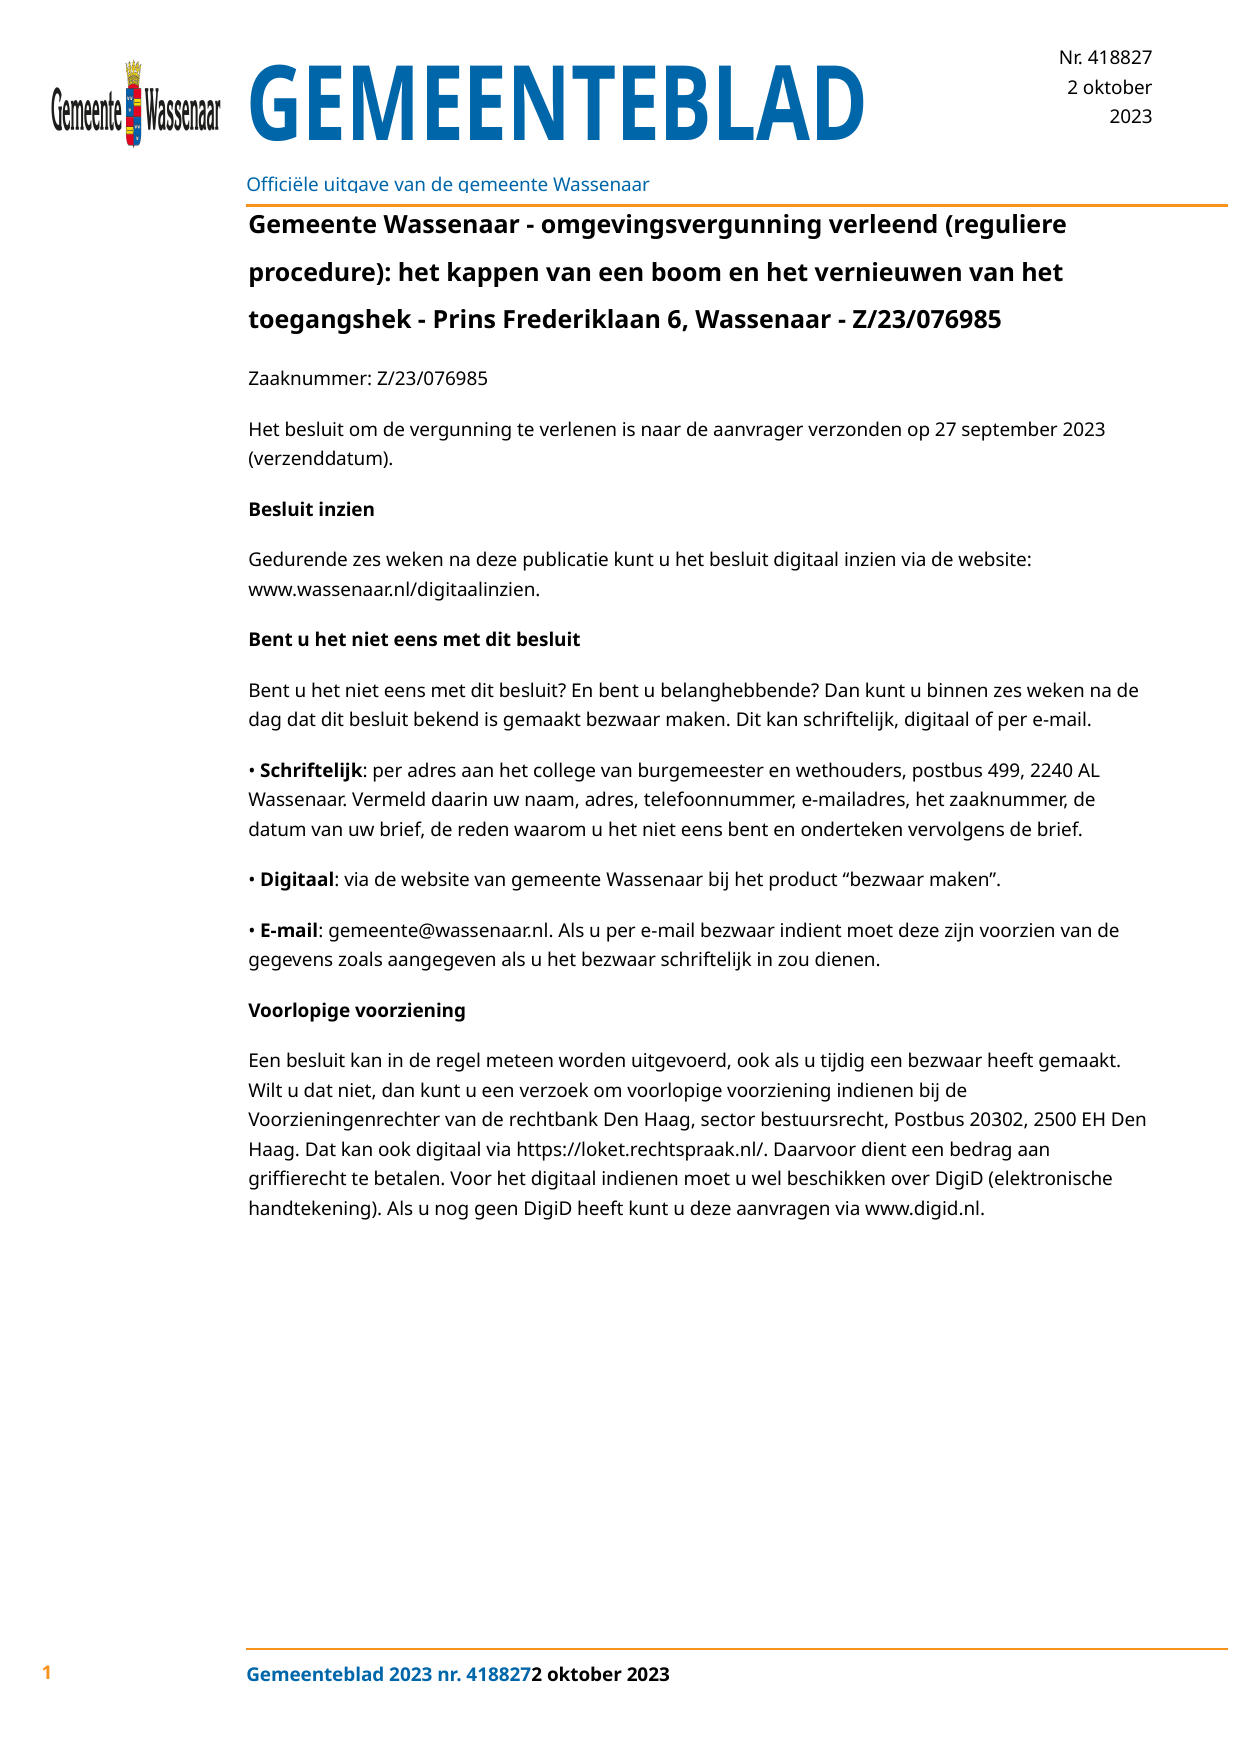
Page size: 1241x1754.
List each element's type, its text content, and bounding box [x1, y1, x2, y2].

text Gemeente Wassenaar - omgevingsvergunning verleend (reguliere procedure): het kappen van een boom en het vernieuwen van het toegangshek - Prins Frederiklaan 6, Wassenaar - Z/23/076985 [248, 207, 1152, 336]
text Het besluit om de vergunning te verlenen is naar de aanvrager verzonden op 27 september 2023 (verzenddatum). [248, 416, 1152, 471]
text Besluit inzien [248, 496, 1152, 522]
picture [41, 47, 231, 172]
text • Schriftelijk: per adres aan het college van burgemeester en wethouders, postbus 499, 2240 AL Wassenaar. Vermeld daarin uw naam, adres, telefoonnummer, e-mailadres, het zaaknummer, de datum van uw brief, de reden waarom u het niet eens bent en onderteken vervolgens de brief. [248, 757, 1152, 842]
text Een besluit kan in de regel meteen worden uitgevoerd, ook als u tijdig een bezwaar heeft gemaakt. Wilt u dat niet, dan kunt u een verzoek om voorlopige voorziening indienen bij de Voorzieningenrechter van de rechtbank Den Haag, sector bestuursrecht, Postbus 20302, 2500 EH Den Haag. Dat kan ook digitaal via https://loket.rechtspraak.nl/. Daarvoor dient een bedrag aan griffierecht te betalen. Voor het digitaal indienen moet u wel beschikken over DigiD (elektronische handtekening). Als u nog geen DigiD heeft kunt u deze aanvragen via www.digid.nl. [248, 1047, 1152, 1221]
text Bent u het niet eens met dit besluit? En bent u belanghebbende? Dan kunt u binnen zes weken na de dag dat dit besluit bekend is gemaakt bezwaar maken. Dit kan schriftelijk, digitaal of per e-mail. [248, 677, 1152, 732]
text Voorlopige voorziening [248, 997, 1152, 1022]
text • Digitaal: via de website van gemeente Wassenaar bij het product “bezwaar maken”. [248, 866, 1152, 892]
text Zaaknummer: Z/23/076985 [248, 366, 1152, 391]
text • E-mail: gemeente@wassenaar.nl. Als u per e-mail bezwaar indient moet deze zijn voorzien van de gegevens zoals aangegeven als u het bezwaar schriftelijk in zou dienen. [248, 917, 1152, 972]
text Gedurende zes weken na deze publicatie kunt u het besluit digitaal inzien via de website: www.wassenaar.nl/digitaalinzien. [248, 546, 1152, 602]
text Bent u het niet eens met dit besluit [248, 626, 1152, 652]
